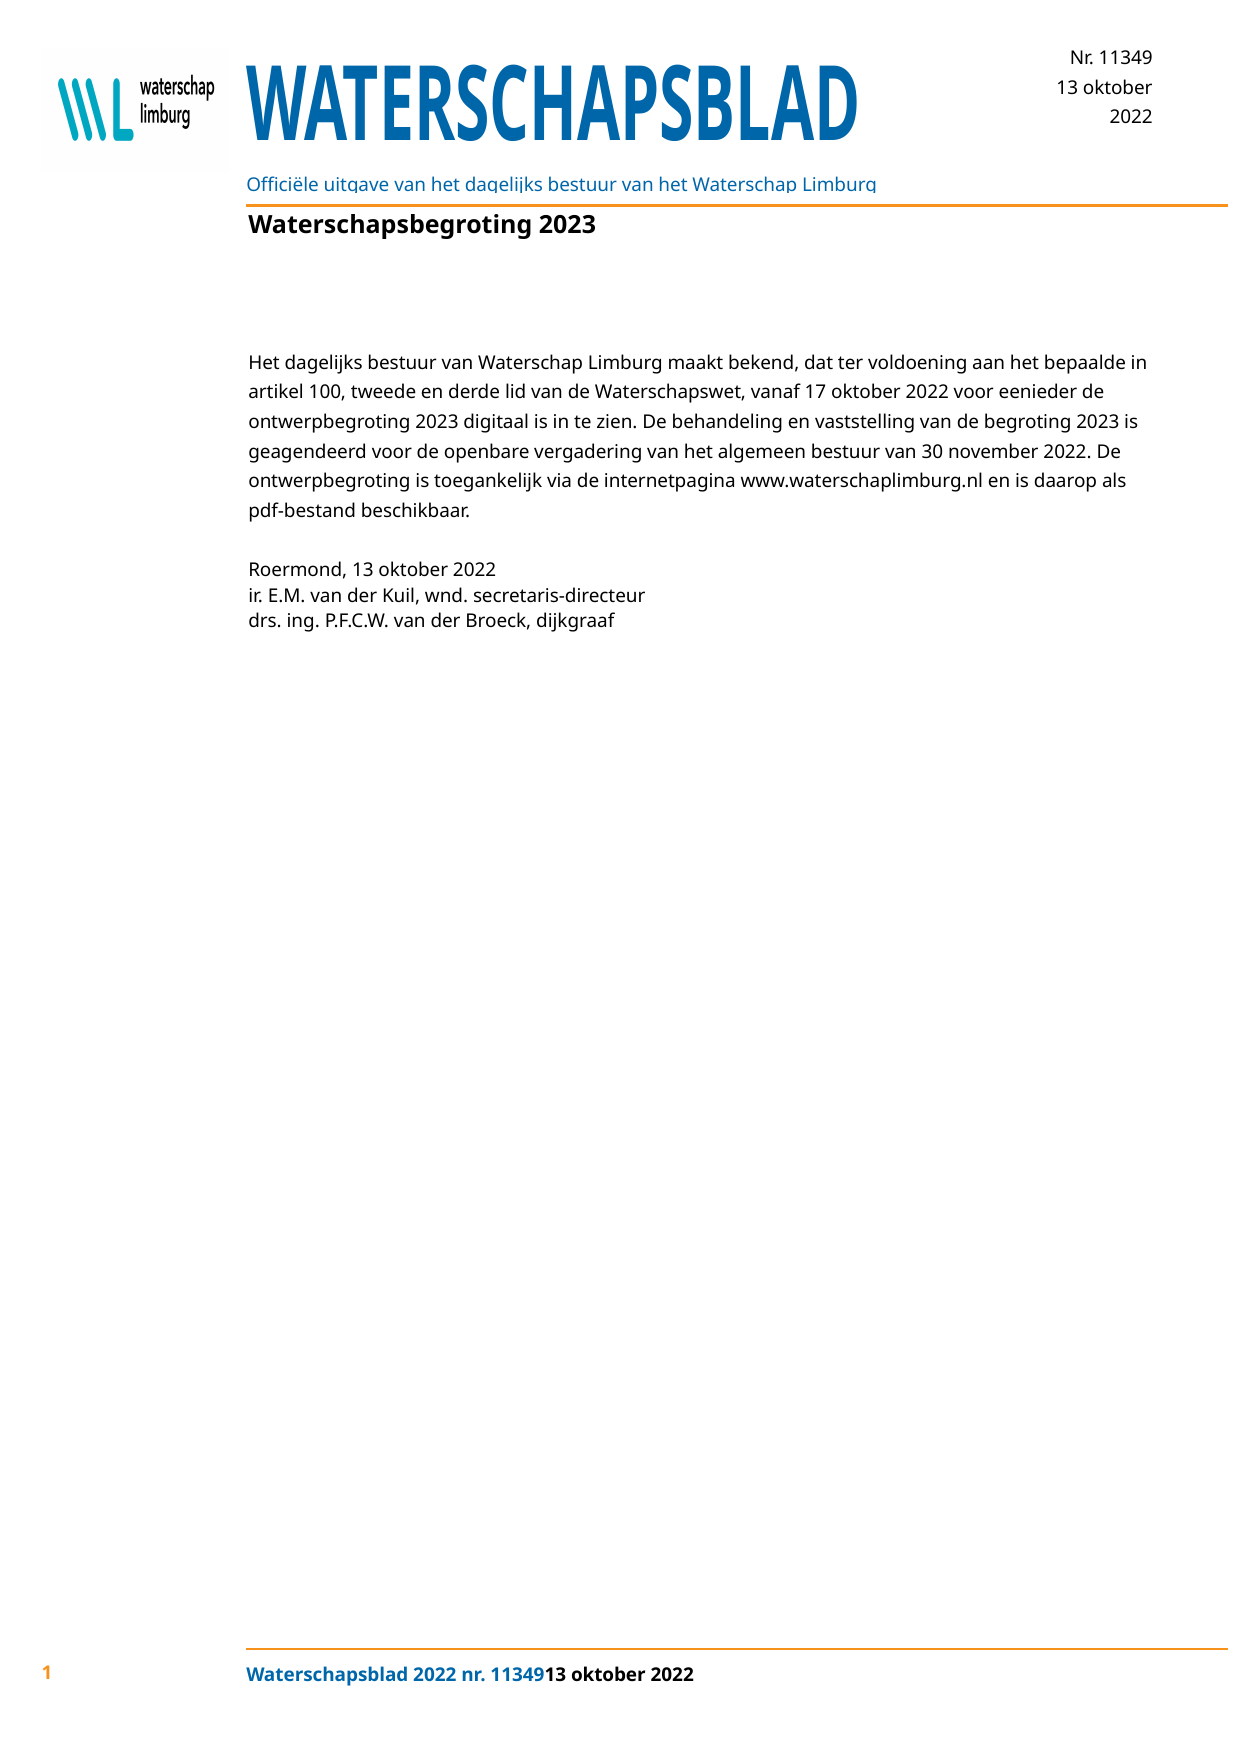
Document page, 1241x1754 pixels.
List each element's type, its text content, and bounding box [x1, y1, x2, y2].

text Roermond, 13 oktober 2022 [248, 556, 1152, 582]
text drs. ing. P.F.C.W. van der Broeck, dijkgraaf [248, 608, 1152, 633]
text Het dagelijks bestuur van Waterschap Limburg maakt bekend, dat ter voldoening aan het bepaalde in artikel 100, tweede en derde lid van de Waterschapswet, vanaf 17 oktober 2022 voor eenieder de ontwerpbegroting 2023 digitaal is in te zien. De behandeling en vaststelling van de begroting 2023 is geagendeerd voor de openbare vergadering van het algemeen bestuur van 30 november 2022. De ontwerpbegroting is toegankelijk via de internetpagina www.waterschaplimburg.nl en is daarop als pdf-bestand beschikbaar. [248, 349, 1152, 523]
picture [41, 47, 231, 172]
text ir. E.M. van der Kuil, wnd. secretaris-directeur [248, 582, 1152, 608]
text Waterschapsbegroting 2023 [248, 207, 1152, 241]
